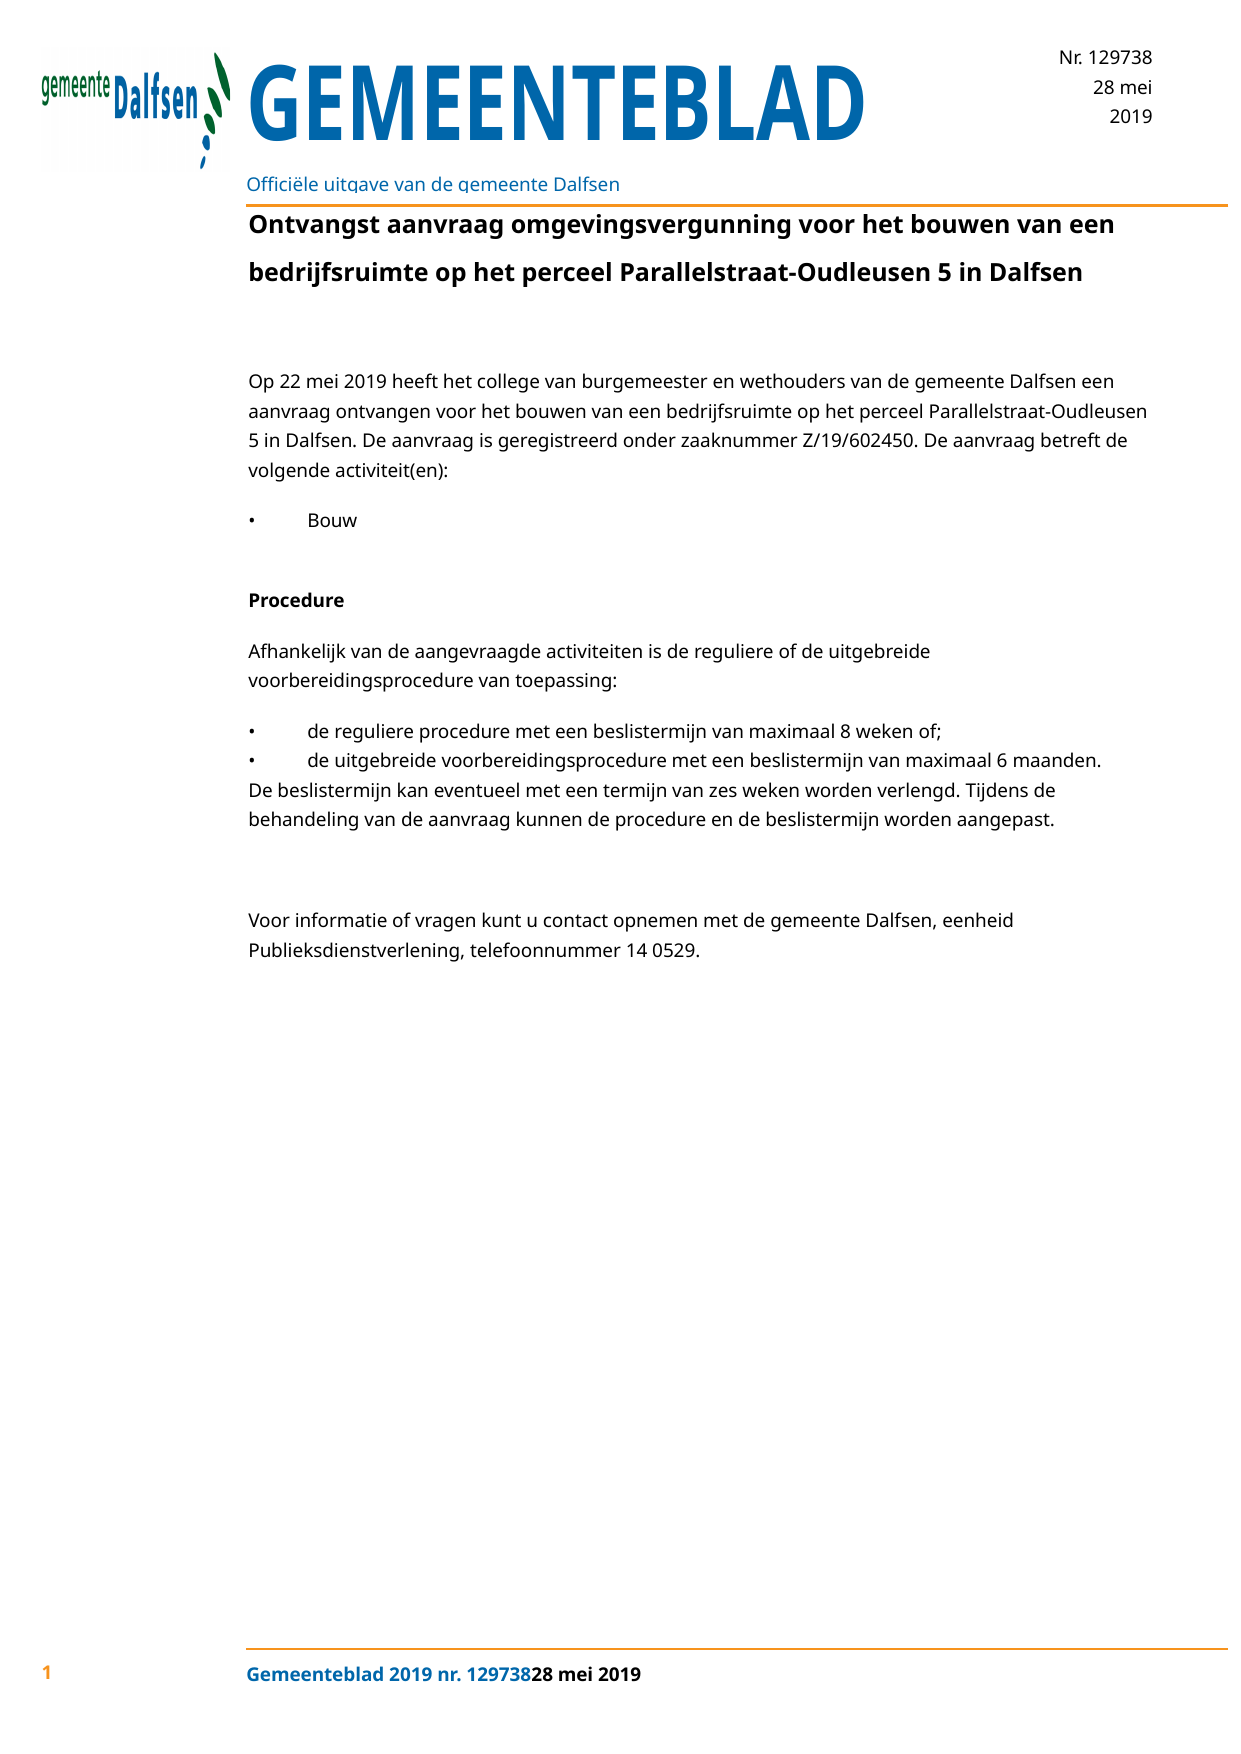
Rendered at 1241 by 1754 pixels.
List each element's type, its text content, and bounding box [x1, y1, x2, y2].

picture [41, 47, 231, 172]
list Bouw [248, 507, 1152, 533]
text Voor informatie of vragen kunt u contact opnemen met de gemeente Dalfsen, eenheid Publieksdienstverlening, telefoonnummer 14 0529. [248, 907, 1152, 963]
text Procedure [248, 587, 1152, 613]
text Ontvangst aanvraag omgevingsvergunning voor het bouwen van een bedrijfsruimte op het perceel Parallelstraat-Oudleusen 5 in Dalfsen [248, 207, 1152, 288]
list de reguliere procedure met een beslistermijn van maximaal 8 weken of; [248, 718, 1152, 744]
text Afhankelijk van de aangevraagde activiteiten is de reguliere of de uitgebreide voorbereidingsprocedure van toepassing: [248, 638, 1152, 693]
text Op 22 mei 2019 heeft het college van burgemeester en wethouders van de gemeente Dalfsen een aanvraag ontvangen voor het bouwen van een bedrijfsruimte op het perceel Parallelstraat-Oudleusen 5 in Dalfsen. De aanvraag is geregistreerd onder zaaknummer Z/19/602450. De aanvraag betreft de volgende activiteit(en): [248, 368, 1152, 483]
list de uitgebreide voorbereidingsprocedure met een beslistermijn van maximaal 6 maanden. [248, 747, 1152, 773]
text De beslistermijn kan eventueel met een termijn van zes weken worden verlengd. Tijdens de behandeling van de aanvraag kunnen de procedure en de beslistermijn worden aangepast. [248, 777, 1152, 832]
